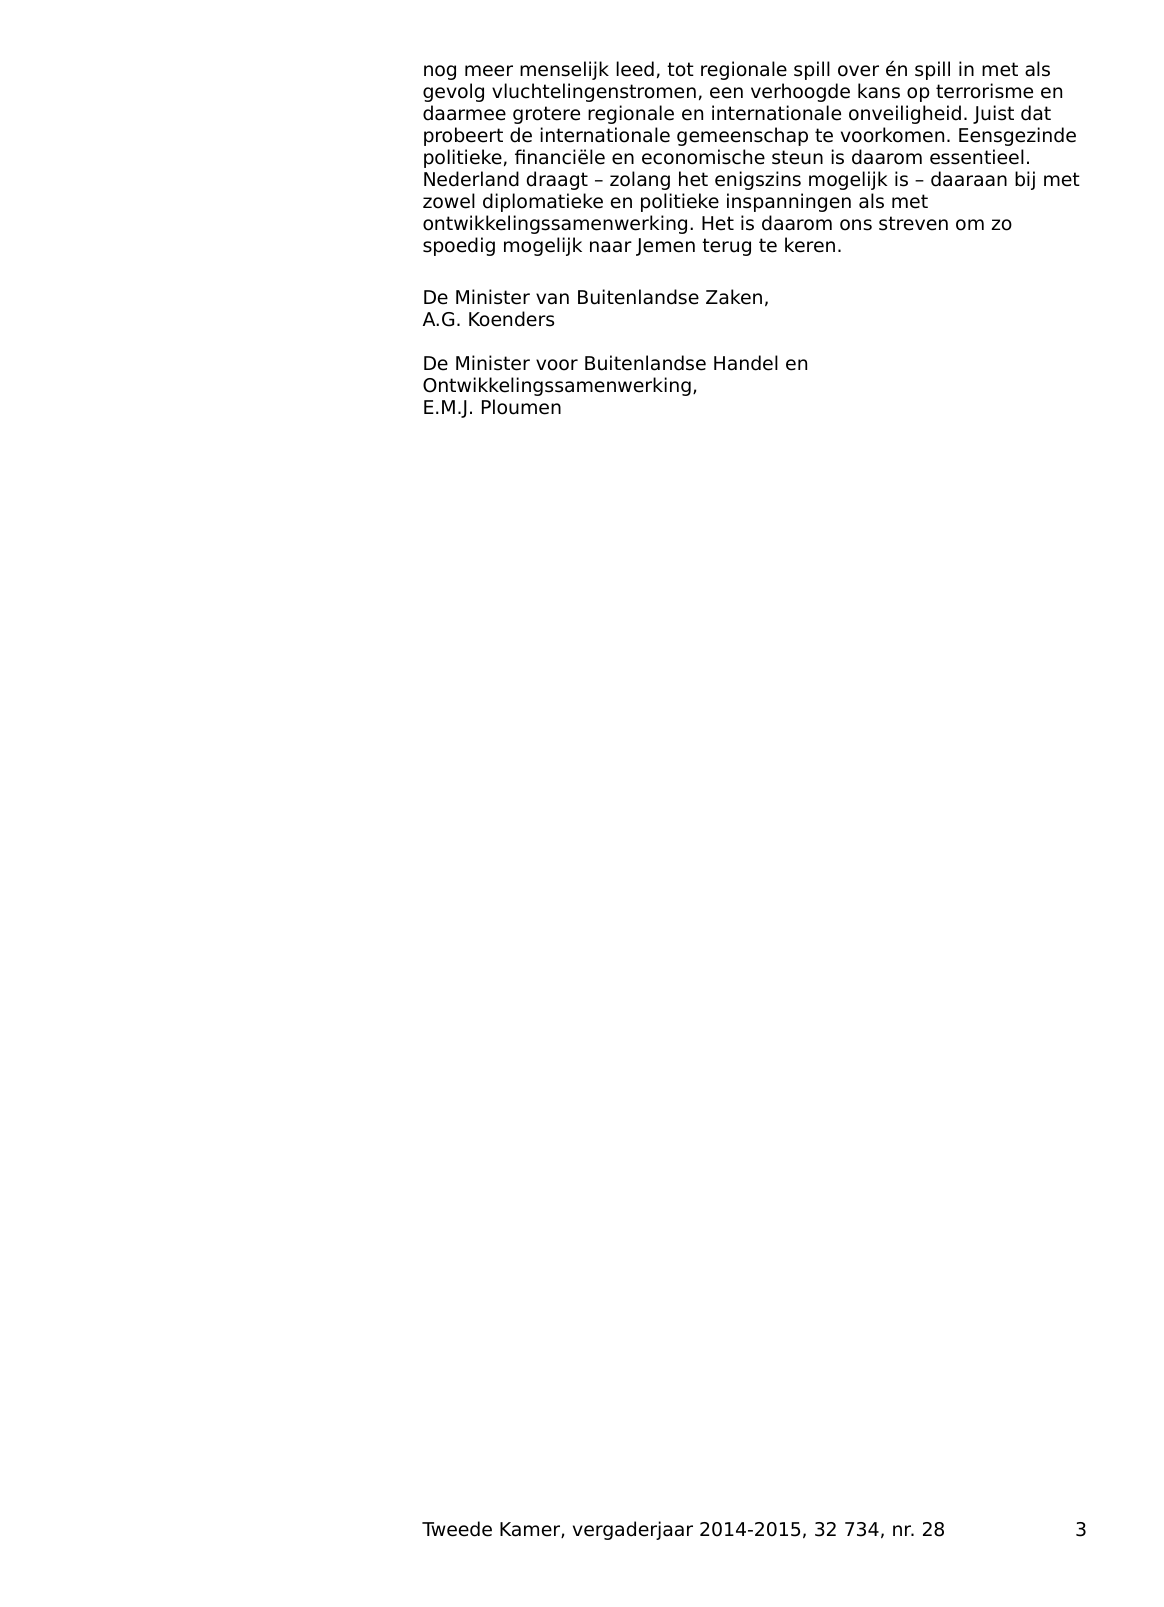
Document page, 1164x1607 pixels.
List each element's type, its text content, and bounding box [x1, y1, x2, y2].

text De Minister van Buitenlandse Zaken, A.G. Koenders [422, 287, 1087, 331]
text De Minister voor Buitenlandse Handel en Ontwikkelingssamenwerking, E.M.J. Ploumen [422, 353, 1087, 419]
text nog meer menselijk leed, tot regionale spill over én spill in met als gevolg vluchtelingenstromen, een verhoogde kans op terrorisme en daarmee grotere regionale en internationale onveiligheid. Juist dat probeert de internationale gemeenschap te voorkomen. Eensgezinde politieke, financiële en economische steun is daarom essentieel. Nederland draagt – zolang het enigszins mogelijk is – daaraan bij met zowel diplomatieke en politieke inspanningen als met ontwikkelingssamenwerking. Het is daarom ons streven om zo spoedig mogelijk naar Jemen terug te keren. [422, 59, 1087, 257]
